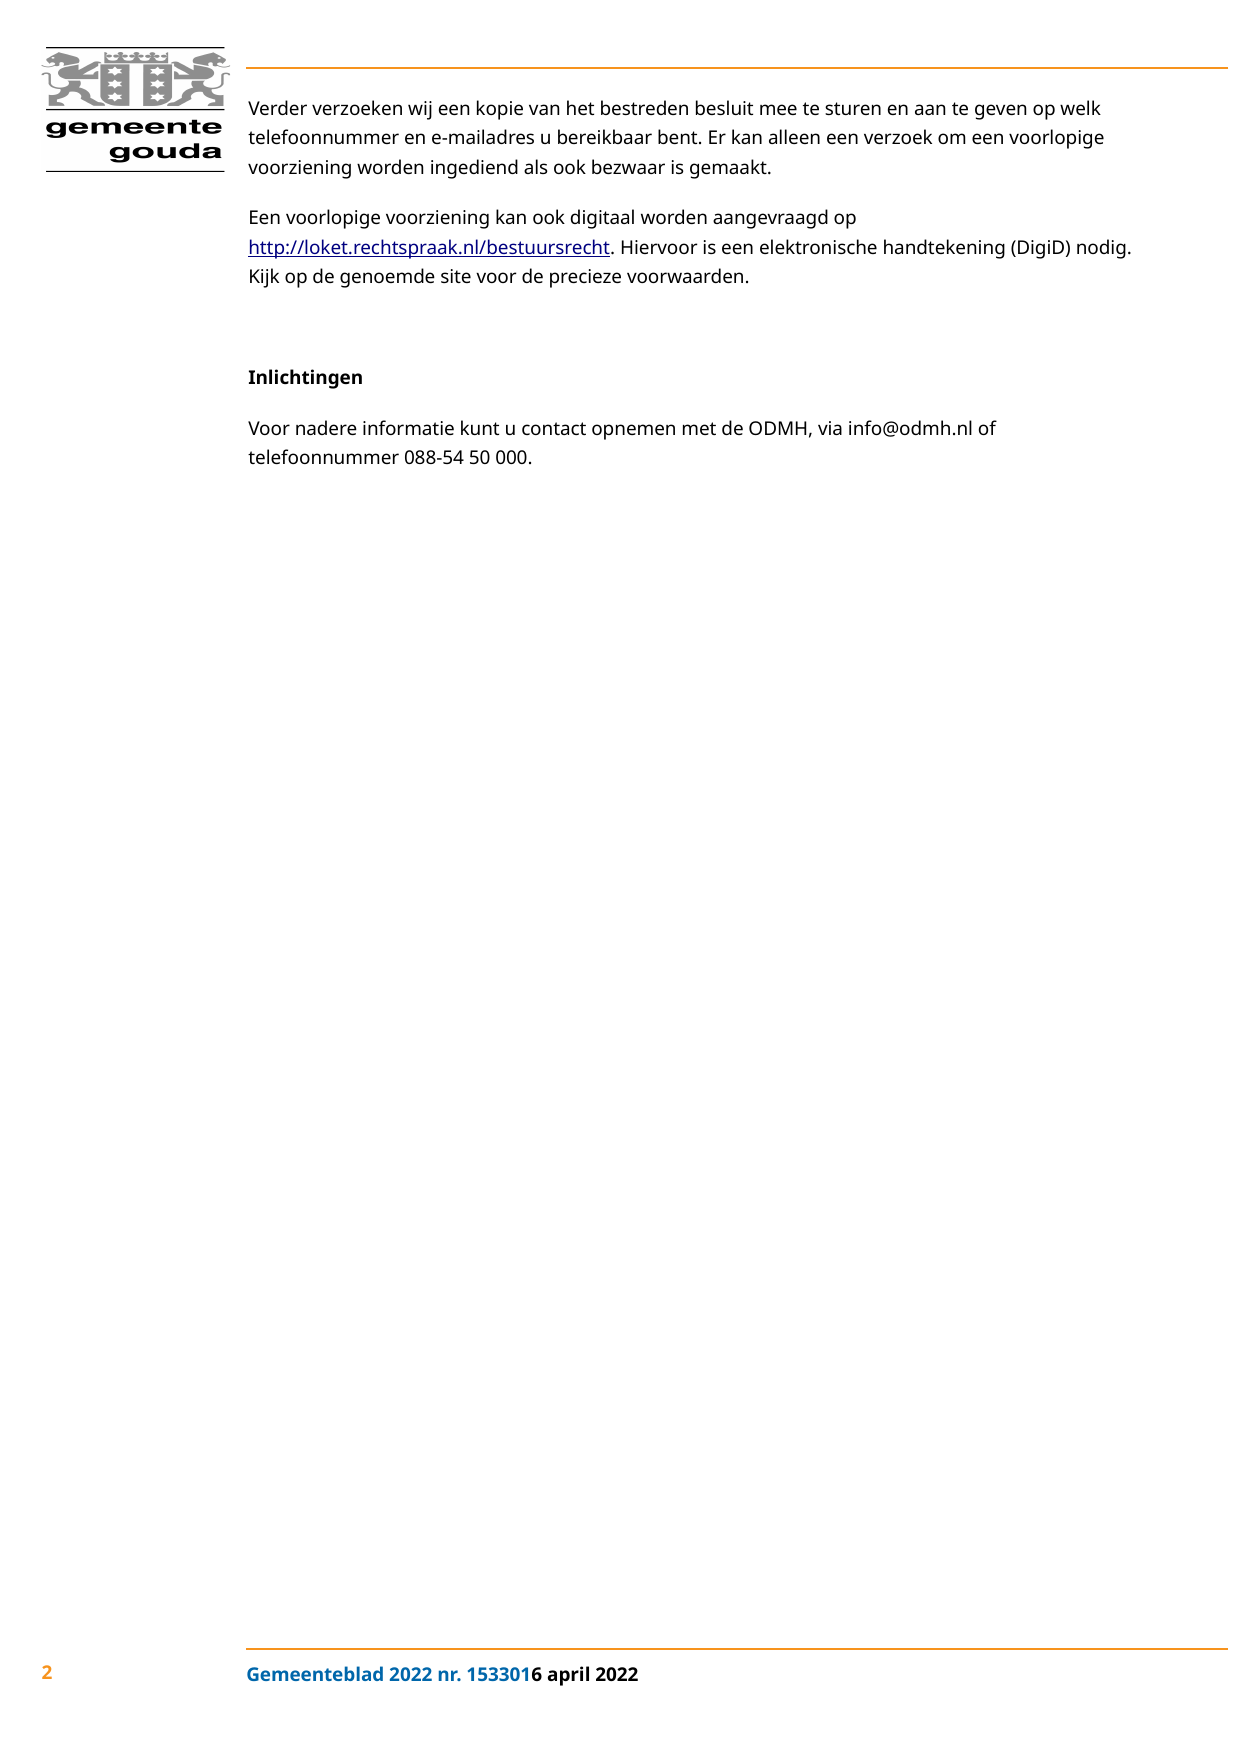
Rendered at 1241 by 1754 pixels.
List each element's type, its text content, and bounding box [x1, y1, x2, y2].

text Verder verzoeken wij een kopie van het bestreden besluit mee te sturen en aan te geven op welk telefoonnummer en e-mailadres u bereikbaar bent. Er kan alleen een verzoek om een voorlopige voorziening worden ingediend als ook bezwaar is gemaakt. [248, 95, 1152, 180]
text Een voorlopige voorziening kan ook digitaal worden aangevraagd op http://loket.rechtspraak.nl/bestuursrecht. Hiervoor is een elektronische handtekening (DigiD) nodig. Kijk op de genoemde site voor de precieze voorwaarden. [248, 204, 1152, 289]
picture [41, 47, 231, 172]
text Voor nadere informatie kunt u contact opnemen met de ODMH, via info@odmh.nl of telefoonnummer 088-54 50 000. [248, 415, 1152, 470]
text Inlichtingen [248, 364, 1152, 390]
